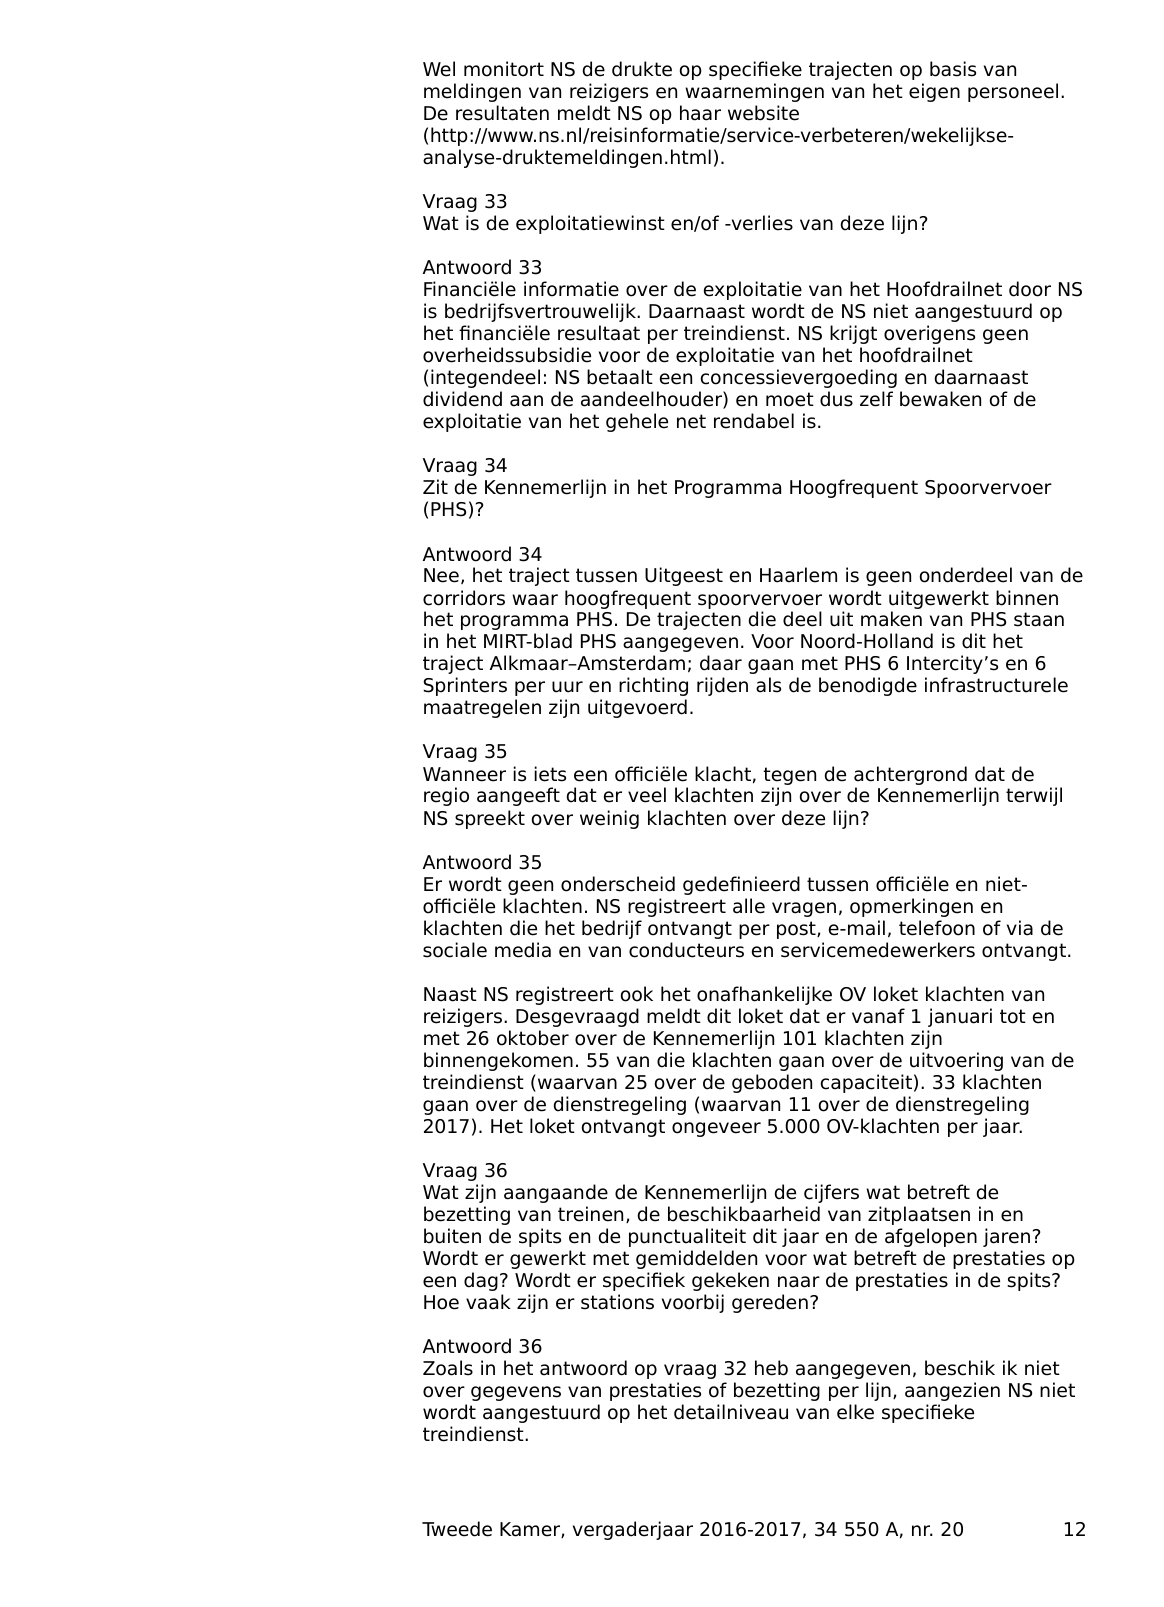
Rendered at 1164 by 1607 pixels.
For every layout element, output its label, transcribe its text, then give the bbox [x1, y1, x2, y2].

text Wanneer is iets een officiële klacht, tegen de achtergrond dat de regio aangeeft dat er veel klachten zijn over de Kennemerlijn terwijl NS spreekt over weinig klachten over deze lijn? [422, 763, 1087, 829]
text Vraag 36 [422, 1160, 1087, 1182]
text Vraag 34 [422, 455, 1087, 477]
text Nee, het traject tussen Uitgeest en Haarlem is geen onderdeel van de corridors waar hoogfrequent spoorvervoer wordt uitgewerkt binnen het programma PHS. De trajecten die deel uit maken van PHS staan in het MIRT-blad PHS aangegeven. Voor Noord-Holland is dit het traject Alkmaar–Amsterdam; daar gaan met PHS 6 Intercity’s en 6 Sprinters per uur en richting rijden als de benodigde infrastructurele maatregelen zijn uitgevoerd. [422, 565, 1087, 719]
text Vraag 33 [422, 191, 1087, 213]
text Antwoord 33 [422, 257, 1087, 279]
text Antwoord 34 [422, 543, 1087, 565]
text Antwoord 36 [422, 1336, 1087, 1358]
text Wel monitort NS de drukte op specifieke trajecten op basis van meldingen van reizigers en waarnemingen van het eigen personeel. De resultaten meldt NS op haar website (http://www.ns.nl/reisinformatie/service-verbeteren/wekelijkse-analyse-druktemeldingen.html). [422, 59, 1087, 169]
text Vraag 35 [422, 741, 1087, 763]
text Naast NS registreert ook het onafhankelijke OV loket klachten van reizigers. Desgevraagd meldt dit loket dat er vanaf 1 januari tot en met 26 oktober over de Kennemerlijn 101 klachten zijn binnengekomen. 55 van die klachten gaan over de uitvoering van de treindienst (waarvan 25 over de geboden capaciteit). 33 klachten gaan over de dienstregeling (waarvan 11 over de dienstregeling 2017). Het loket ontvangt ongeveer 5.000 OV-klachten per jaar. [422, 984, 1087, 1137]
text Zoals in het antwoord op vraag 32 heb aangegeven, beschik ik niet over gegevens van prestaties of bezetting per lijn, aangezien NS niet wordt aangestuurd op het detailniveau van elke specifieke treindienst. [422, 1358, 1087, 1446]
text Antwoord 35 [422, 852, 1087, 873]
text Wat zijn aangaande de Kennemerlijn de cijfers wat betreft de bezetting van treinen, de beschikbaarheid van zitplaatsen in en buiten de spits en de punctualiteit dit jaar en de afgelopen jaren? Wordt er gewerkt met gemiddelden voor wat betreft de prestaties op een dag? Wordt er specifiek gekeken naar de prestaties in de spits? Hoe vaak zijn er stations voorbij gereden? [422, 1182, 1087, 1313]
text Wat is de exploitatiewinst en/of -verlies van deze lijn? [422, 213, 1087, 235]
text Zit de Kennemerlijn in het Programma Hoogfrequent Spoorvervoer (PHS)? [422, 477, 1087, 521]
text Financiële informatie over de exploitatie van het Hoofdrailnet door NS is bedrijfsvertrouwelijk. Daarnaast wordt de NS niet aangestuurd op het financiële resultaat per treindienst. NS krijgt overigens geen overheidssubsidie voor de exploitatie van het hoofdrailnet (integendeel: NS betaalt een concessievergoeding en daarnaast dividend aan de aandeelhouder) en moet dus zelf bewaken of de exploitatie van het gehele net rendabel is. [422, 279, 1087, 433]
text Er wordt geen onderscheid gedefinieerd tussen officiële en niet-officiële klachten. NS registreert alle vragen, opmerkingen en klachten die het bedrijf ontvangt per post, e-mail, telefoon of via de sociale media en van conducteurs en servicemedewerkers ontvangt. [422, 873, 1087, 961]
